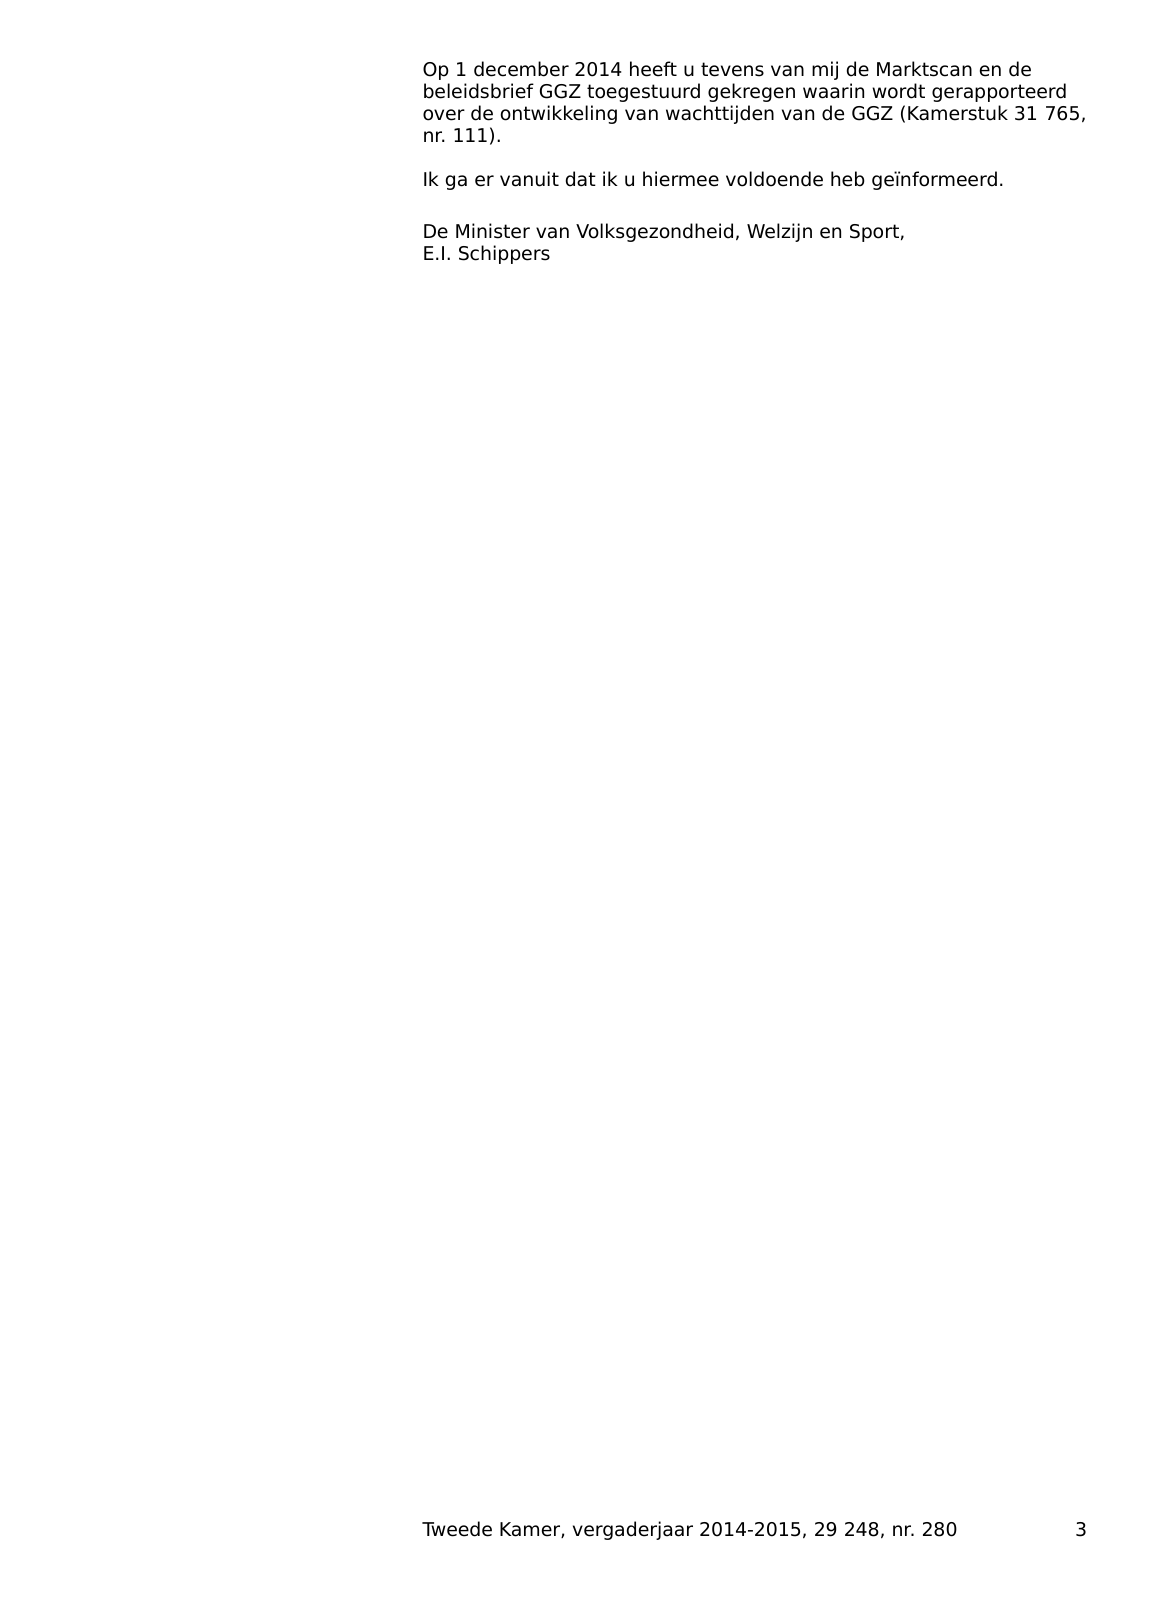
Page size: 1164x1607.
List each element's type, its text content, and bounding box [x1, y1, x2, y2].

text Ik ga er vanuit dat ik u hiermee voldoende heb geïnformeerd. [422, 169, 1087, 191]
text De Minister van Volksgezondheid, Welzijn en Sport, E.I. Schippers [422, 221, 1087, 265]
text Op 1 december 2014 heeft u tevens van mij de Marktscan en de beleidsbrief GGZ toegestuurd gekregen waarin wordt gerapporteerd over de ontwikkeling van wachttijden van de GGZ (Kamerstuk 31 765, nr. 111). [422, 59, 1087, 147]
